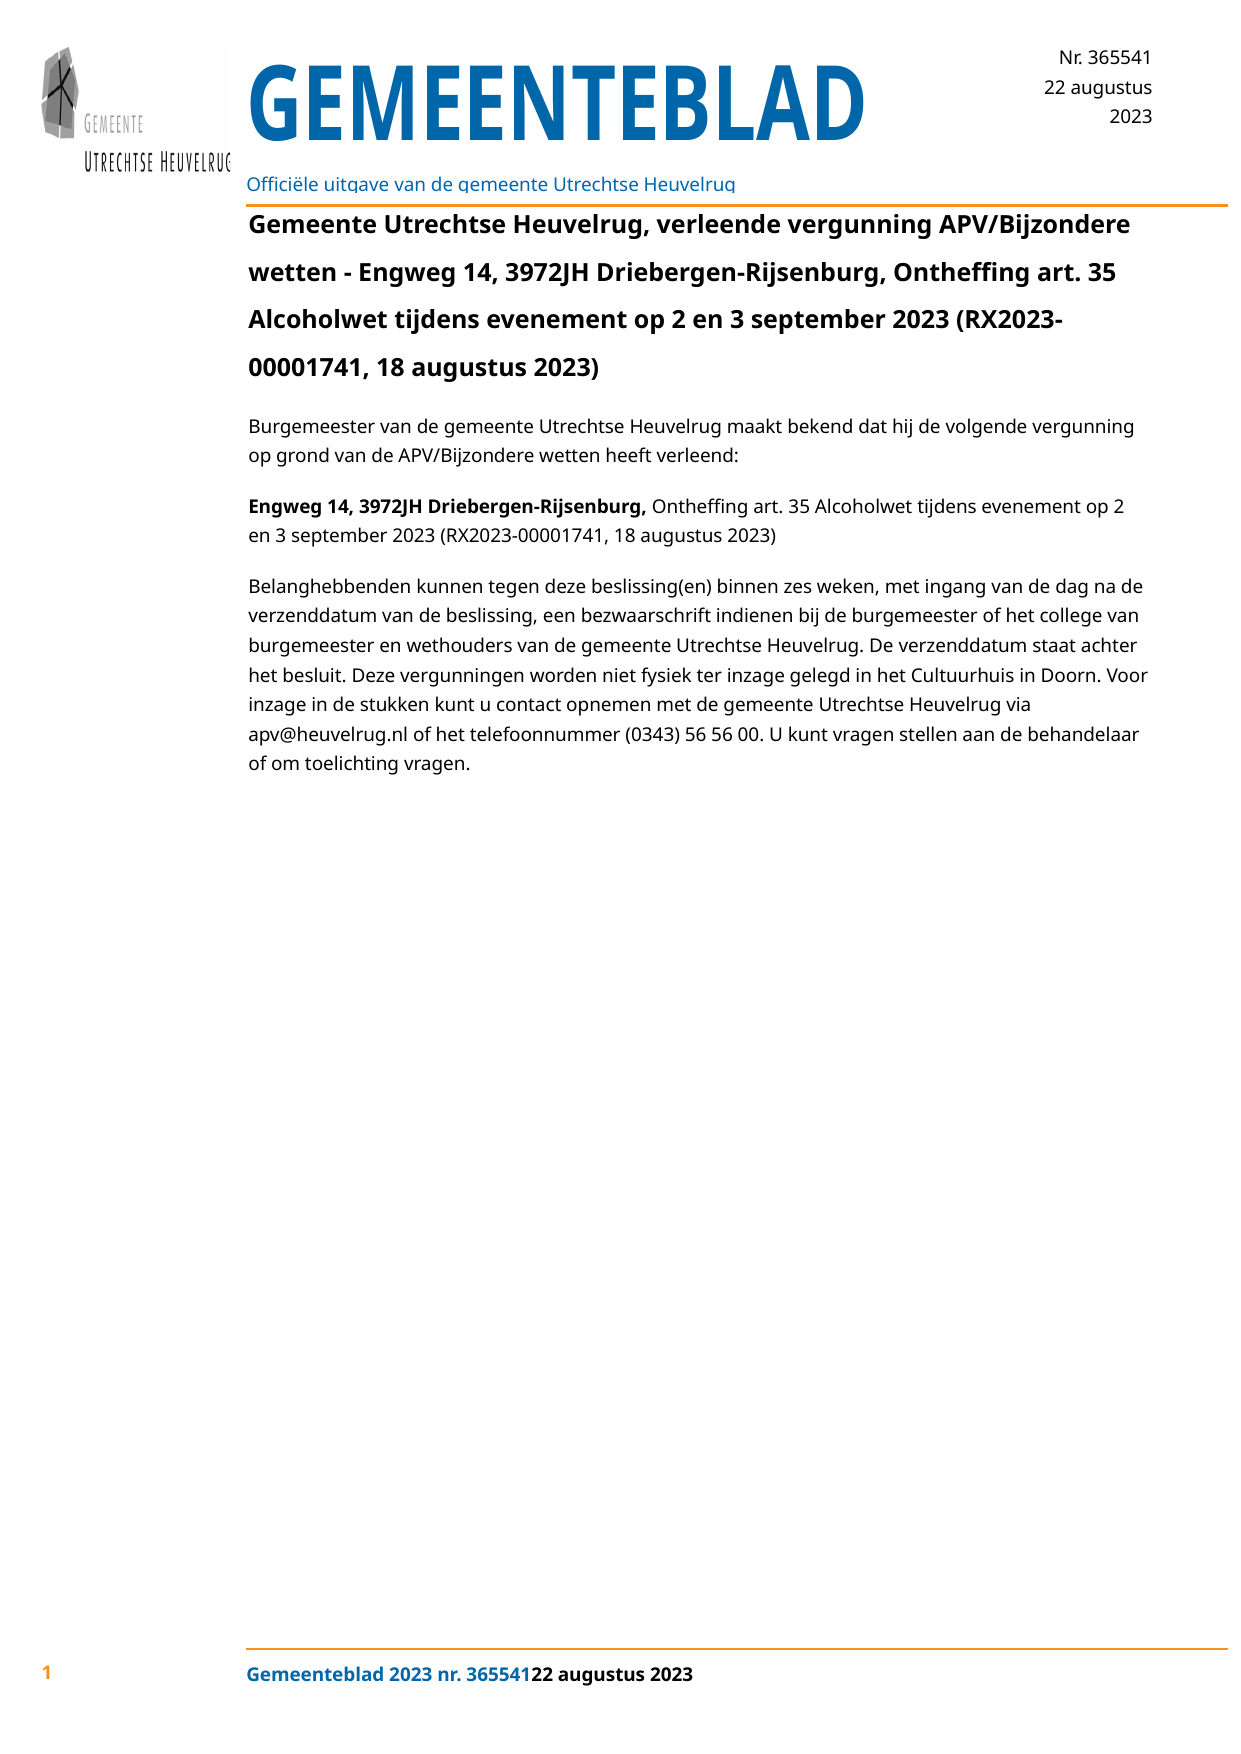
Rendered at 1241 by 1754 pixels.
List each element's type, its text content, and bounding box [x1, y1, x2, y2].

text Burgemeester van de gemeente Utrechtse Heuvelrug maakt bekend dat hij de volgende vergunning op grond van de APV/Bijzondere wetten heeft verleend: [248, 413, 1152, 468]
text Engweg 14, 3972JH Driebergen-Rijsenburg, Ontheffing art. 35 Alcoholwet tijdens evenement op 2 en 3 september 2023 (RX2023-00001741, 18 augustus 2023) [248, 493, 1152, 548]
text Belanghebbenden kunnen tegen deze beslissing(en) binnen zes weken, met ingang van de dag na de verzenddatum van de beslissing, een bezwaarschrift indienen bij de burgemeester of het college van burgemeester en wethouders van de gemeente Utrechtse Heuvelrug. De verzenddatum staat achter het besluit. Deze vergunningen worden niet fysiek ter inzage gelegd in het Cultuurhuis in Doorn. Voor inzage in de stukken kunt u contact opnemen met de gemeente Utrechtse Heuvelrug via apv@heuvelrug.nl of het telefoonnummer (0343) 56 56 00. U kunt vragen stellen aan de behandelaar of om toelichting vragen. [248, 573, 1152, 776]
picture [41, 47, 231, 172]
text Gemeente Utrechtse Heuvelrug, verleende vergunning APV/Bijzondere wetten - Engweg 14, 3972JH Driebergen-Rijsenburg, Ontheffing art. 35 Alcoholwet tijdens evenement op 2 en 3 september 2023 (RX2023-00001741, 18 augustus 2023) [248, 207, 1152, 384]
